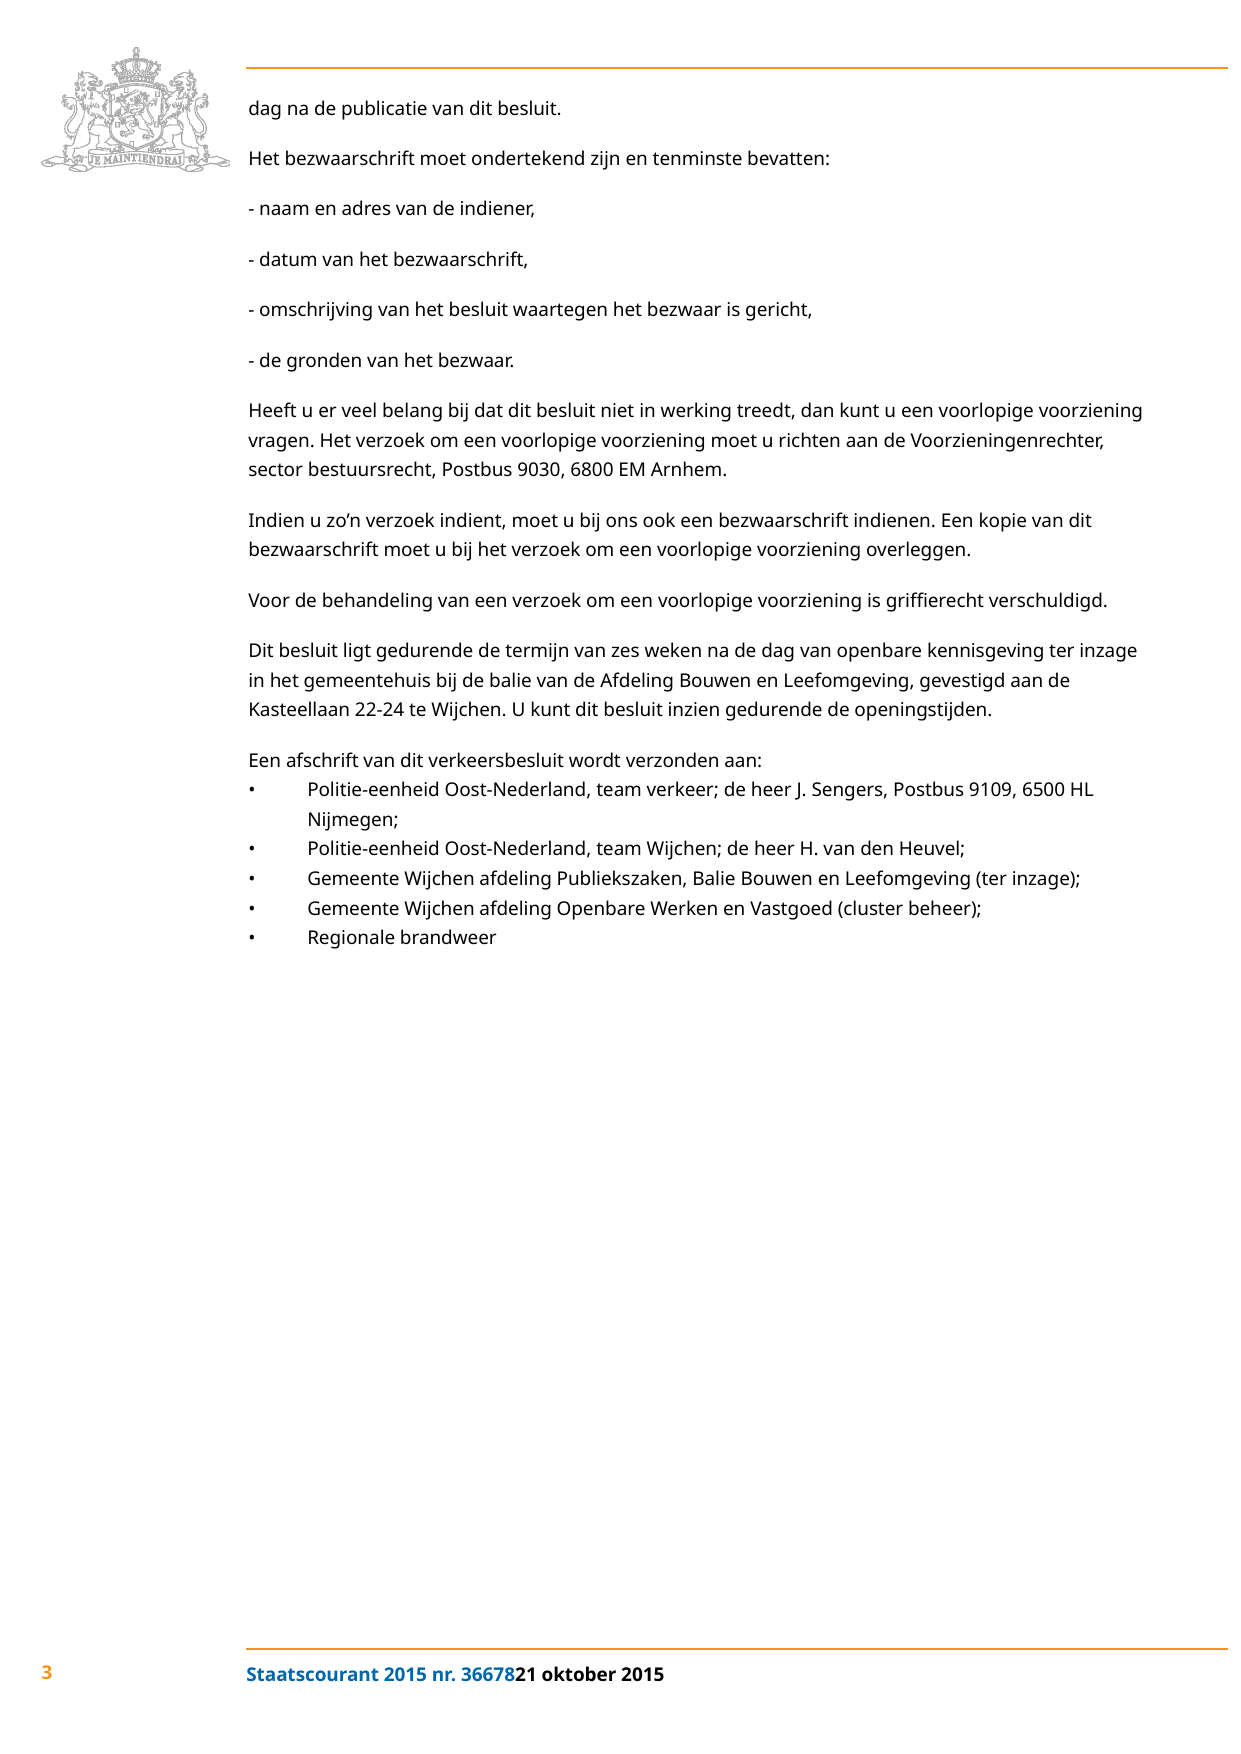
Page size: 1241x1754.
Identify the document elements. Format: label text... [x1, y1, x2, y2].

list Gemeente Wijchen afdeling Publiekszaken, Balie Bouwen en Leefomgeving (ter inzage); [248, 865, 1152, 891]
text Het bezwaarschrift moet ondertekend zijn en tenminste bevatten: [248, 145, 1152, 171]
list Politie-eenheid Oost-Nederland, team verkeer; de heer J. Sengers, Postbus 9109, 6500 HL Nijmegen; [248, 776, 1152, 832]
text - omschrijving van het besluit waartegen het bezwaar is gericht, [248, 296, 1152, 322]
picture [41, 47, 231, 172]
text dag na de publicatie van dit besluit. [248, 95, 1152, 121]
text Heeft u er veel belang bij dat dit besluit niet in werking treedt, dan kunt u een voorlopige voorziening vragen. Het verzoek om een voorlopige voorziening moet u richten aan de Voorzieningenrechter, sector bestuursrecht, Postbus 9030, 6800 EM Arnhem. [248, 397, 1152, 482]
text - de gronden van het bezwaar. [248, 347, 1152, 373]
text - datum van het bezwaarschrift, [248, 246, 1152, 272]
text - naam en adres van de indiener, [248, 196, 1152, 221]
list Regionale brandweer [248, 924, 1152, 950]
text Indien u zo’n verzoek indient, moet u bij ons ook een bezwaarschrift indienen. Een kopie van dit bezwaarschrift moet u bij het verzoek om een voorlopige voorziening overleggen. [248, 507, 1152, 562]
text Een afschrift van dit verkeersbesluit wordt verzonden aan: [248, 747, 1152, 773]
list Politie-eenheid Oost-Nederland, team Wijchen; de heer H. van den Heuvel; [248, 836, 1152, 861]
list Gemeente Wijchen afdeling Openbare Werken en Vastgoed (cluster beheer); [248, 895, 1152, 921]
text Dit besluit ligt gedurende de termijn van zes weken na de dag van openbare kennisgeving ter inzage in het gemeentehuis bij de balie van de Afdeling Bouwen en Leefomgeving, gevestigd aan de Kasteellaan 22-24 te Wijchen. U kunt dit besluit inzien gedurende de openingstijden. [248, 637, 1152, 722]
text Voor de behandeling van een verzoek om een voorlopige voorziening is griffierecht verschuldigd. [248, 587, 1152, 613]
